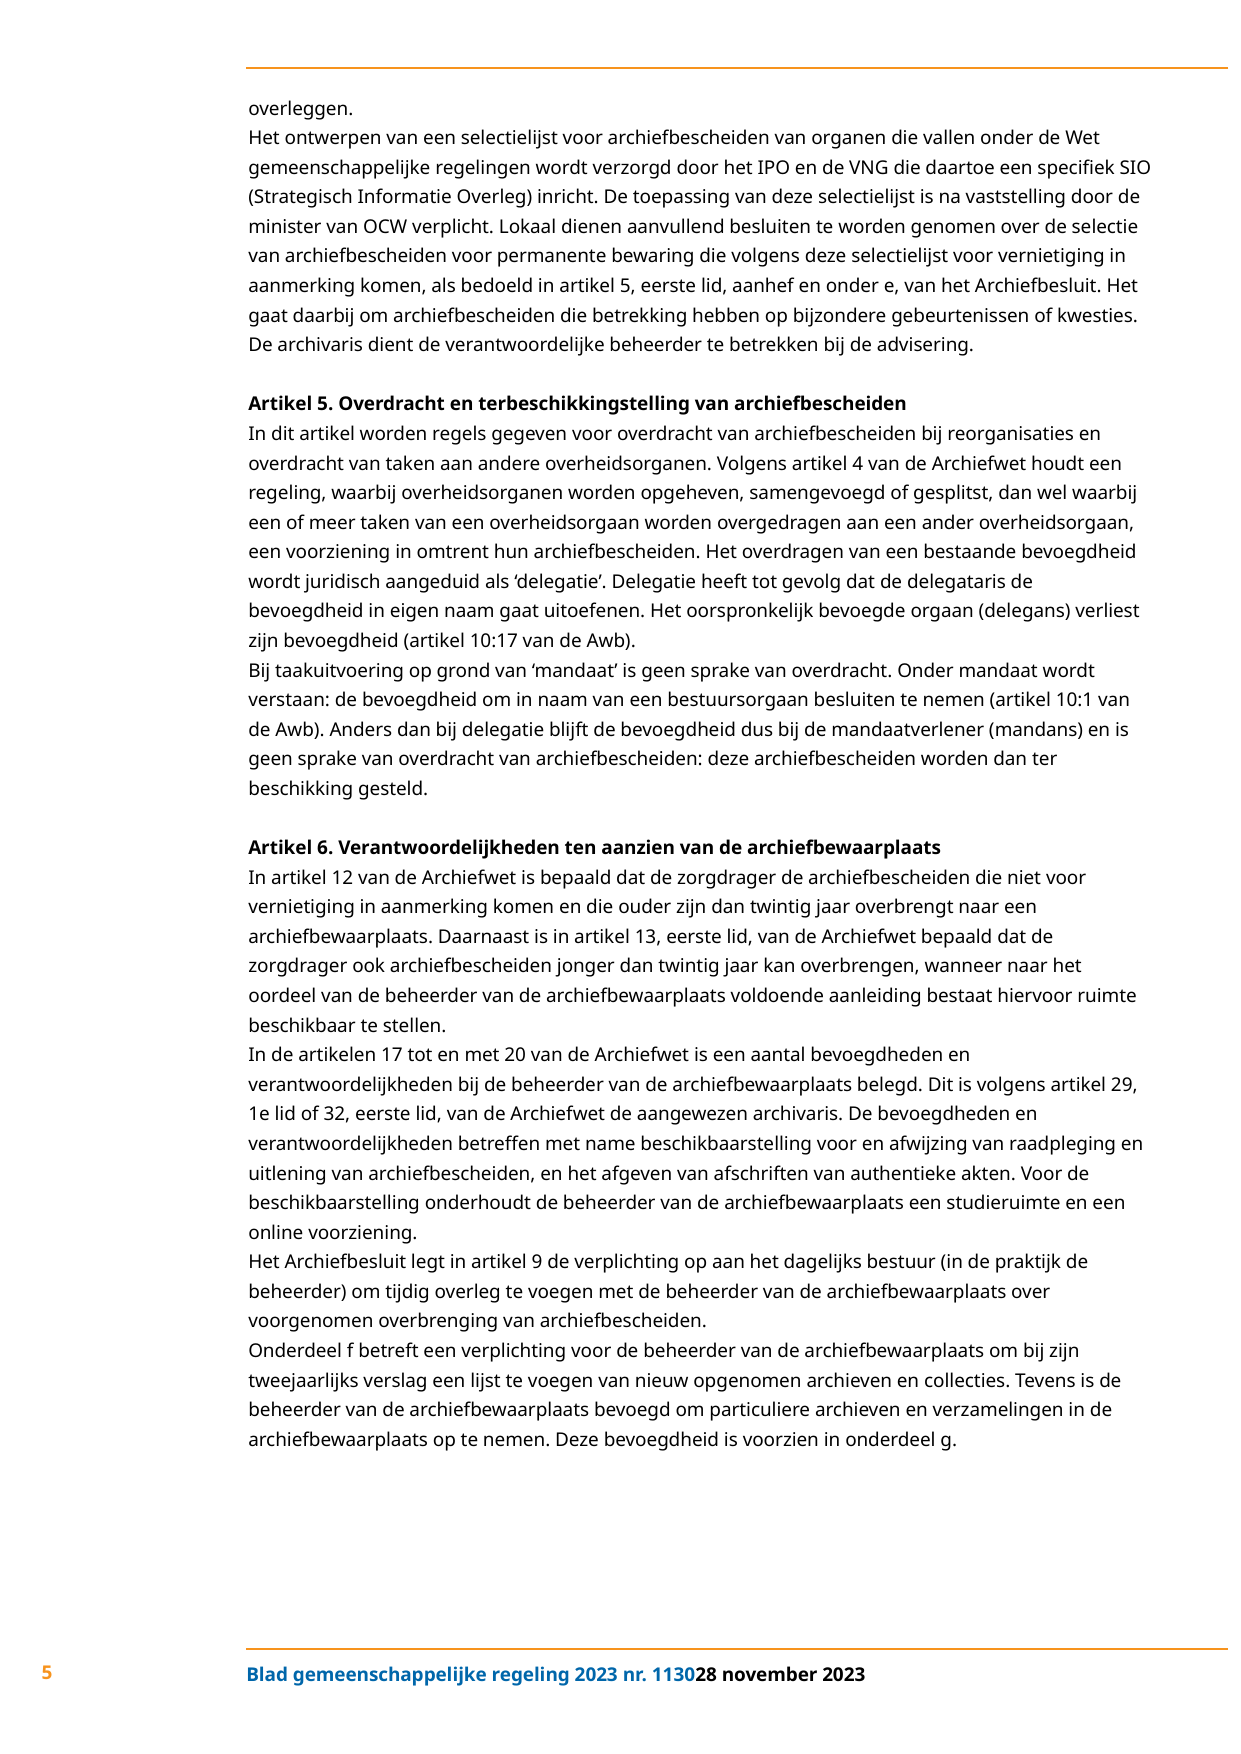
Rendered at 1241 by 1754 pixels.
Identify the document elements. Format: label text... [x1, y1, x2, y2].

text De archivaris dient de verantwoordelijke beheerder te betrekken bij de advisering. [248, 331, 1152, 357]
picture [41, 47, 231, 172]
text In artikel 12 van de Archiefwet is bepaald dat de zorgdrager de archiefbescheiden die niet voor vernietiging in aanmerking komen en die ouder zijn dan twintig jaar overbrengt naar een archiefbewaarplaats. Daarnaast is in artikel 13, eerste lid, van de Archiefwet bepaald dat de zorgdrager ook archiefbescheiden jonger dan twintig jaar kan overbrengen, wanneer naar het oordeel van de beheerder van de archiefbewaarplaats voldoende aanleiding bestaat hiervoor ruimte beschikbaar te stellen. [248, 864, 1152, 1038]
text In dit artikel worden regels gegeven voor overdracht van archiefbescheiden bij reorganisaties en overdracht van taken aan andere overheidsorganen. Volgens artikel 4 van de Archiefwet houdt een regeling, waarbij overheidsorganen worden opgeheven, samengevoegd of gesplitst, dan wel waarbij een of meer taken van een overheidsorgaan worden overgedragen aan een ander overheidsorgaan, een voorziening in omtrent hun archiefbescheiden. Het overdragen van een bestaande bevoegdheid wordt juridisch aangeduid als ‘delegatie’. Delegatie heeft tot gevolg dat de delegataris de bevoegdheid in eigen naam gaat uitoefenen. Het oorspronkelijk bevoegde orgaan (delegans) verliest zijn bevoegdheid (artikel 10:17 van de Awb). [248, 420, 1152, 653]
text Het Archiefbesluit legt in artikel 9 de verplichting op aan het dagelijks bestuur (in de praktijk de beheerder) om tijdig overleg te voegen met de beheerder van de archiefbewaarplaats over voorgenomen overbrenging van archiefbescheiden. [248, 1248, 1152, 1333]
text Artikel 6. Verantwoordelijkheden ten aanzien van de archiefbewaarplaats [248, 834, 1152, 860]
text Artikel 5. Overdracht en terbeschikkingstelling van archiefbescheiden [248, 391, 1152, 416]
text In de artikelen 17 tot en met 20 van de Archiefwet is een aantal bevoegdheden en verantwoordelijkheden bij de beheerder van de archiefbewaarplaats belegd. Dit is volgens artikel 29, 1e lid of 32, eerste lid, van de Archiefwet de aangewezen archivaris. De bevoegdheden en verantwoordelijkheden betreffen met name beschikbaarstelling voor en afwijzing van raadpleging en uitlening van archiefbescheiden, en het afgeven van afschriften van authentieke akten. Voor de beschikbaarstelling onderhoudt de beheerder van de archiefbewaarplaats een studieruimte en een online voorziening. [248, 1041, 1152, 1245]
text overleggen. [248, 95, 1152, 121]
text Bij taakuitvoering op grond van ‘mandaat’ is geen sprake van overdracht. Onder mandaat wordt verstaan: de bevoegdheid om in naam van een bestuursorgaan besluiten te nemen (artikel 10:1 van de Awb). Anders dan bij delegatie blijft de bevoegdheid dus bij de mandaatverlener (mandans) en is geen sprake van overdracht van archiefbescheiden: deze archiefbescheiden worden dan ter beschikking gesteld. [248, 657, 1152, 801]
text Onderdeel f betreft een verplichting voor de beheerder van de archiefbewaarplaats om bij zijn tweejaarlijks verslag een lijst te voegen van nieuw opgenomen archieven en collecties. Tevens is de beheerder van de archiefbewaarplaats bevoegd om particuliere archieven en verzamelingen in de archiefbewaarplaats op te nemen. Deze bevoegdheid is voorzien in onderdeel g. [248, 1337, 1152, 1452]
text Het ontwerpen van een selectielijst voor archiefbescheiden van organen die vallen onder de Wet gemeenschappelijke regelingen wordt verzorgd door het IPO en de VNG die daartoe een specifiek SIO (Strategisch Informatie Overleg) inricht. De toepassing van deze selectielijst is na vaststelling door de minister van OCW verplicht. Lokaal dienen aanvullend besluiten te worden genomen over de selectie van archiefbescheiden voor permanente bewaring die volgens deze selectielijst voor vernietiging in aanmerking komen, als bedoeld in artikel 5, eerste lid, aanhef en onder e, van het Archiefbesluit. Het gaat daarbij om archiefbescheiden die betrekking hebben op bijzondere gebeurtenissen of kwesties. [248, 124, 1152, 328]
